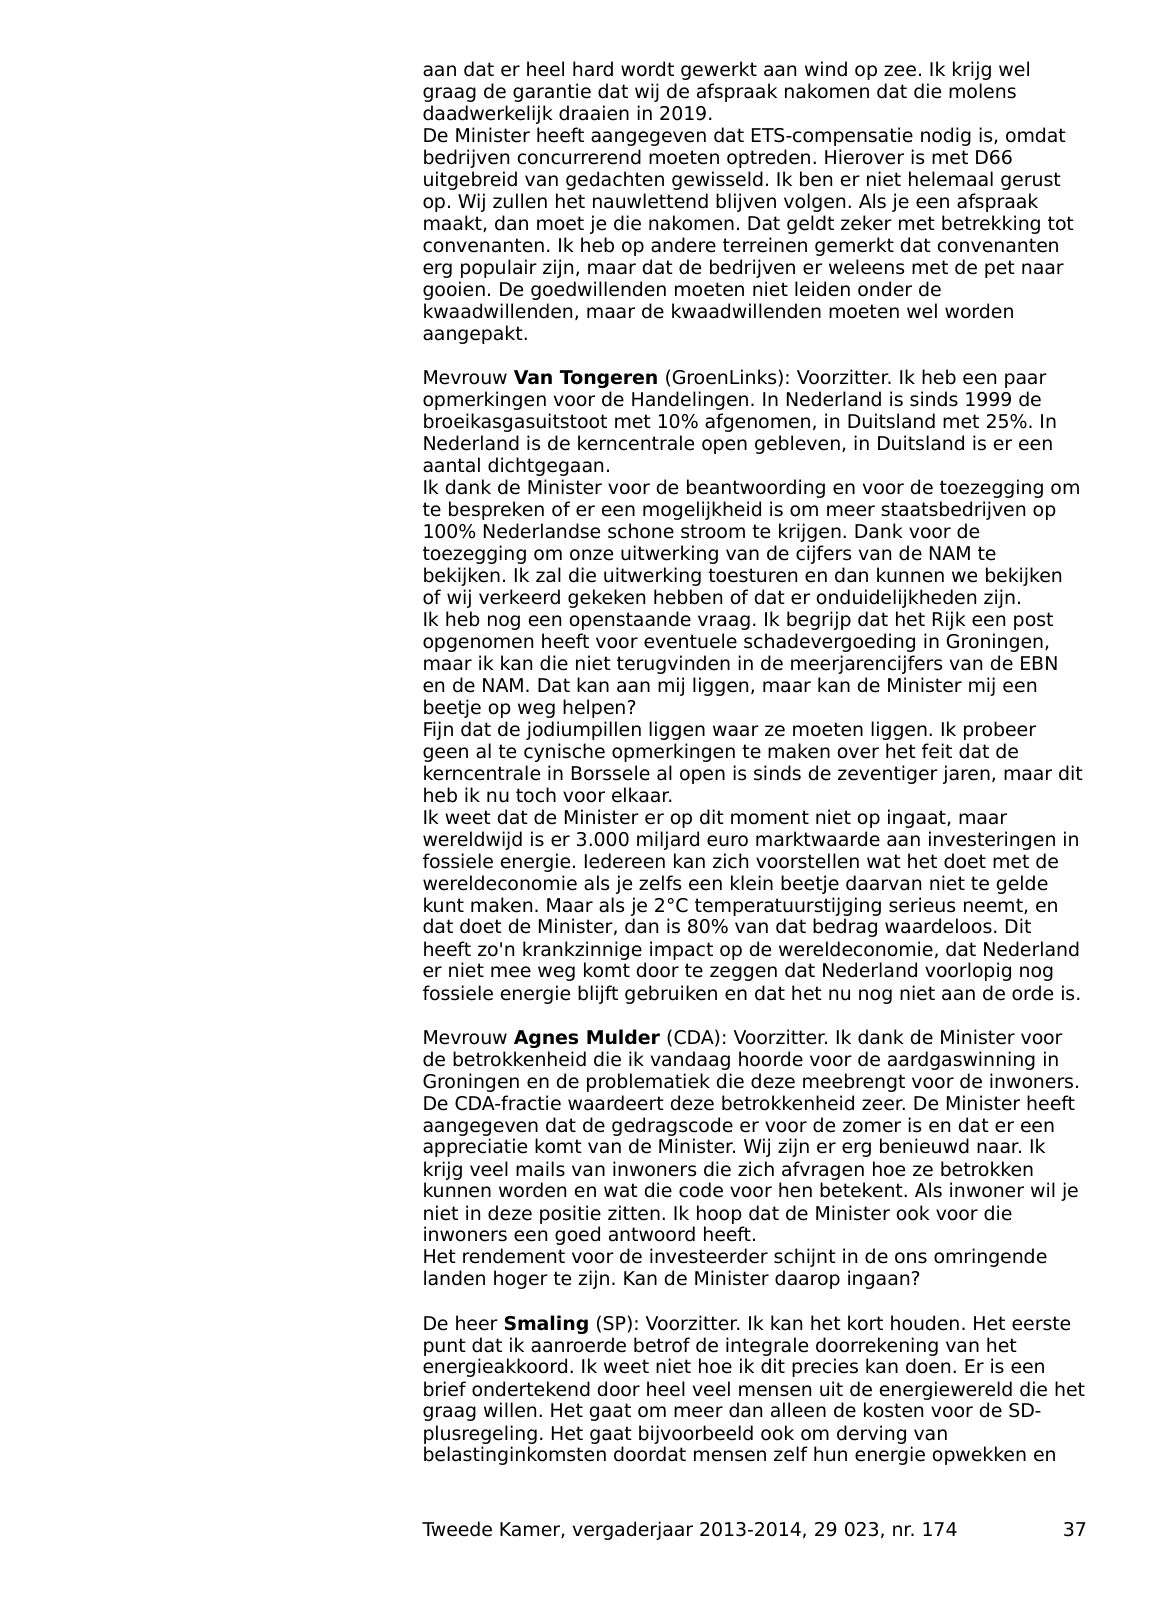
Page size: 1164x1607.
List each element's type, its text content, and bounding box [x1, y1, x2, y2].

text Mevrouw Van Tongeren (GroenLinks): Voorzitter. Ik heb een paar opmerkingen voor de Handelingen. In Nederland is sinds 1999 de broeikasgasuitstoot met 10% afgenomen, in Duitsland met 25%. In Nederland is de kerncentrale open gebleven, in Duitsland is er een aantal dichtgegaan. [422, 367, 1087, 477]
text Ik heb nog een openstaande vraag. Ik begrijp dat het Rijk een post opgenomen heeft voor eventuele schadevergoeding in Groningen, maar ik kan die niet terugvinden in de meerjarencijfers van de EBN en de NAM. Dat kan aan mij liggen, maar kan de Minister mij een beetje op weg helpen? [422, 609, 1087, 719]
text De Minister heeft aangegeven dat ETS-compensatie nodig is, omdat bedrijven concurrerend moeten optreden. Hierover is met D66 uitgebreid van gedachten gewisseld. Ik ben er niet helemaal gerust op. Wij zullen het nauwlettend blijven volgen. Als je een afspraak maakt, dan moet je die nakomen. Dat geldt zeker met betrekking tot convenanten. Ik heb op andere terreinen gemerkt dat convenanten erg populair zijn, maar dat de bedrijven er weleens met de pet naar gooien. De goedwillenden moeten niet leiden onder de kwaadwillenden, maar de kwaadwillenden moeten wel worden aangepakt. [422, 125, 1087, 345]
text Het rendement voor de investeerder schijnt in de ons omringende landen hoger te zijn. Kan de Minister daarop ingaan? [422, 1246, 1087, 1290]
text Ik dank de Minister voor de beantwoording en voor de toezegging om te bespreken of er een mogelijkheid is om meer staatsbedrijven op 100% Nederlandse schone stroom te krijgen. Dank voor de toezegging om onze uitwerking van de cijfers van de NAM te bekijken. Ik zal die uitwerking toesturen en dan kunnen we bekijken of wij verkeerd gekeken hebben of dat er onduidelijkheden zijn. [422, 477, 1087, 609]
text Ik weet dat de Minister er op dit moment niet op ingaat, maar wereldwijd is er 3.000 miljard euro marktwaarde aan investeringen in fossiele energie. Iedereen kan zich voorstellen wat het doet met de wereldeconomie als je zelfs een klein beetje daarvan niet te gelde kunt maken. Maar als je 2°C temperatuurstijging serieus neemt, en dat doet de Minister, dan is 80% van dat bedrag waardeloos. Dit heeft zo'n krankzinnige impact op de wereldeconomie, dat Nederland er niet mee weg komt door te zeggen dat Nederland voorlopig nog fossiele energie blijft gebruiken en dat het nu nog niet aan de orde is. [422, 807, 1087, 1004]
text Fijn dat de jodiumpillen liggen waar ze moeten liggen. Ik probeer geen al te cynische opmerkingen te maken over het feit dat de kerncentrale in Borssele al open is sinds de zeventiger jaren, maar dit heb ik nu toch voor elkaar. [422, 719, 1087, 807]
text De heer Smaling (SP): Voorzitter. Ik kan het kort houden. Het eerste punt dat ik aanroerde betrof de integrale doorrekening van het energieakkoord. Ik weet niet hoe ik dit precies kan doen. Er is een brief ondertekend door heel veel mensen uit de energiewereld die het graag willen. Het gaat om meer dan alleen de kosten voor de SD-plusregeling. Het gaat bijvoorbeeld ook om derving van belastinginkomsten doordat mensen zelf hun energie opwekken en [422, 1312, 1087, 1466]
text Mevrouw Agnes Mulder (CDA): Voorzitter. Ik dank de Minister voor de betrokkenheid die ik vandaag hoorde voor de aardgaswinning in Groningen en de problematiek die deze meebrengt voor de inwoners. De CDA-fractie waardeert deze betrokkenheid zeer. De Minister heeft aangegeven dat de gedragscode er voor de zomer is en dat er een appreciatie komt van de Minister. Wij zijn er erg benieuwd naar. Ik krijg veel mails van inwoners die zich afvragen hoe ze betrokken kunnen worden en wat die code voor hen betekent. Als inwoner wil je niet in deze positie zitten. Ik hoop dat de Minister ook voor die inwoners een goed antwoord heeft. [422, 1027, 1087, 1246]
text aan dat er heel hard wordt gewerkt aan wind op zee. Ik krijg wel graag de garantie dat wij de afspraak nakomen dat die molens daadwerkelijk draaien in 2019. [422, 59, 1087, 125]
